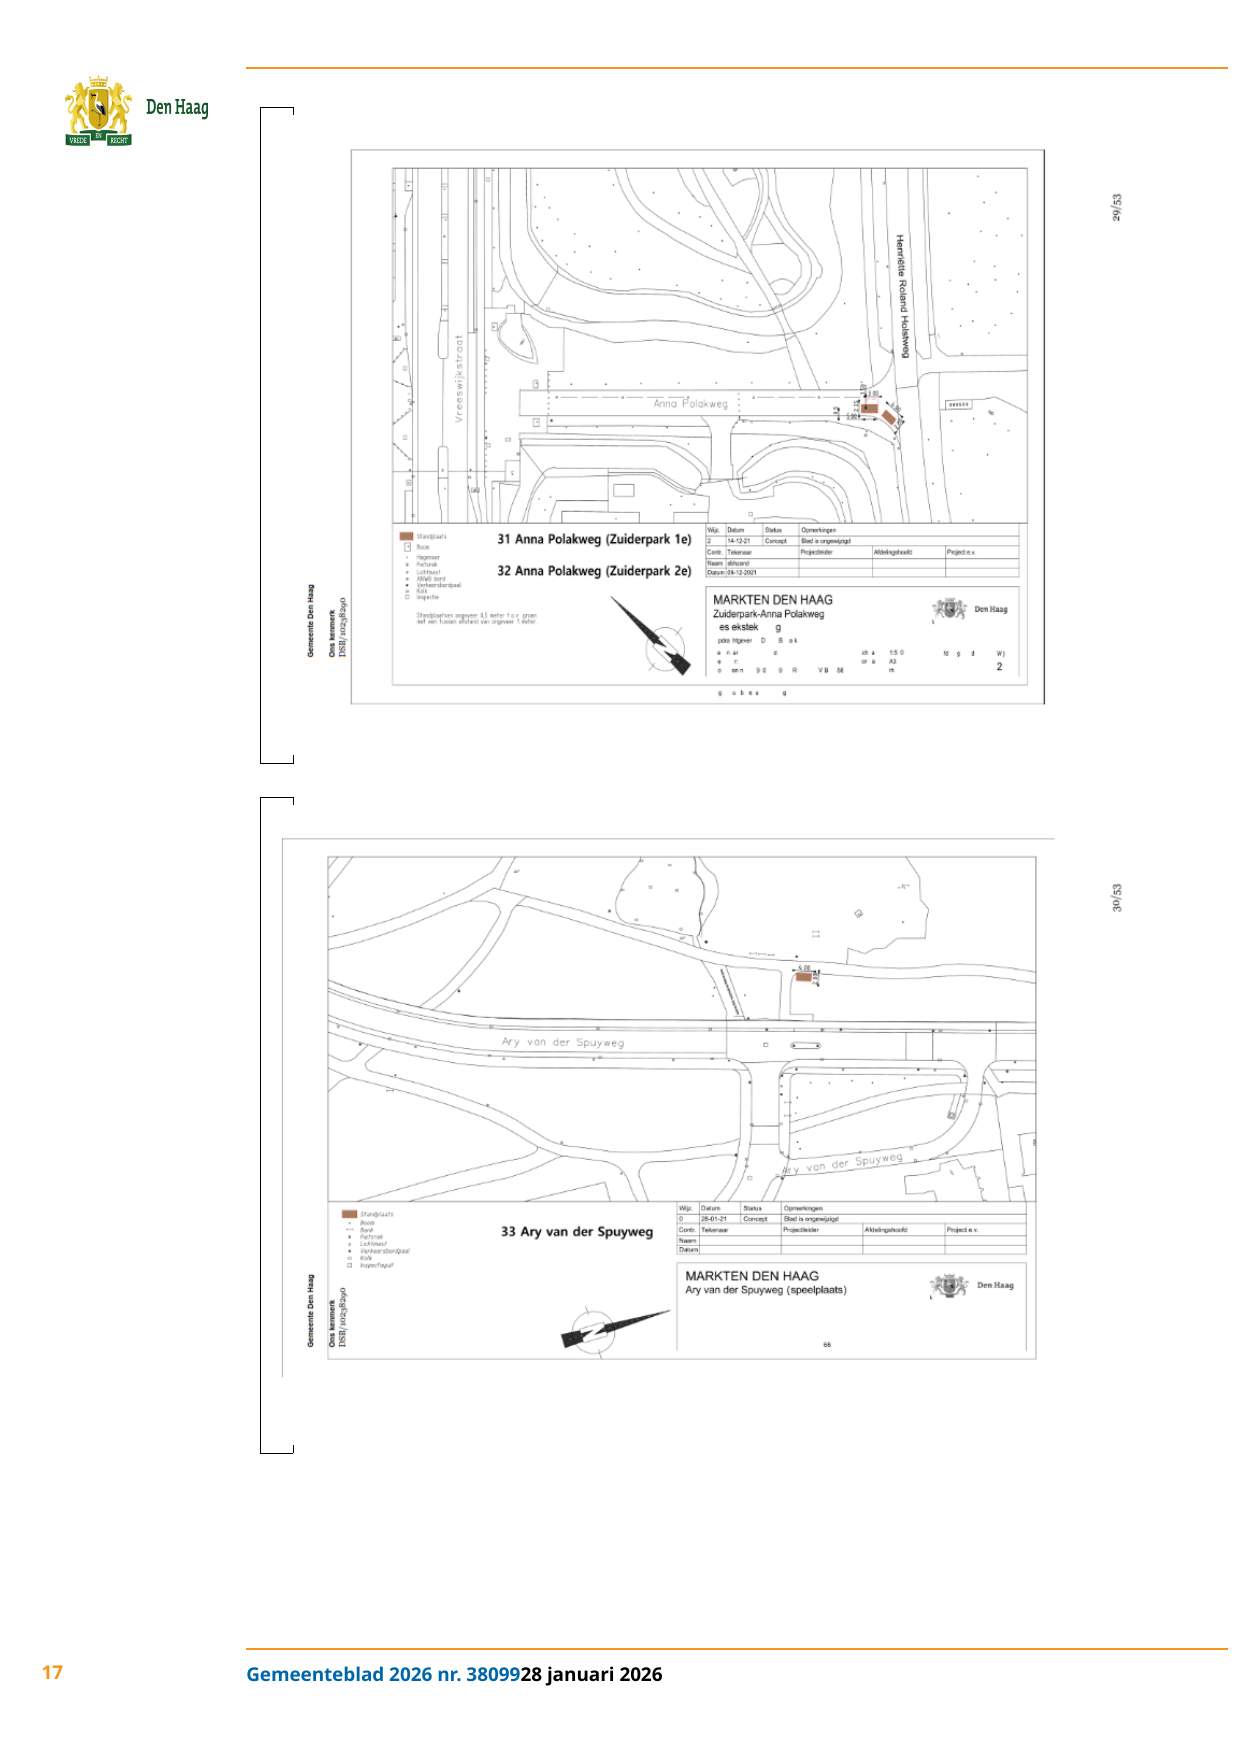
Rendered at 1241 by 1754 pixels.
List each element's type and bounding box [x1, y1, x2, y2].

picture [268, 805, 1173, 1445]
picture [268, 115, 1173, 755]
picture [41, 47, 231, 172]
